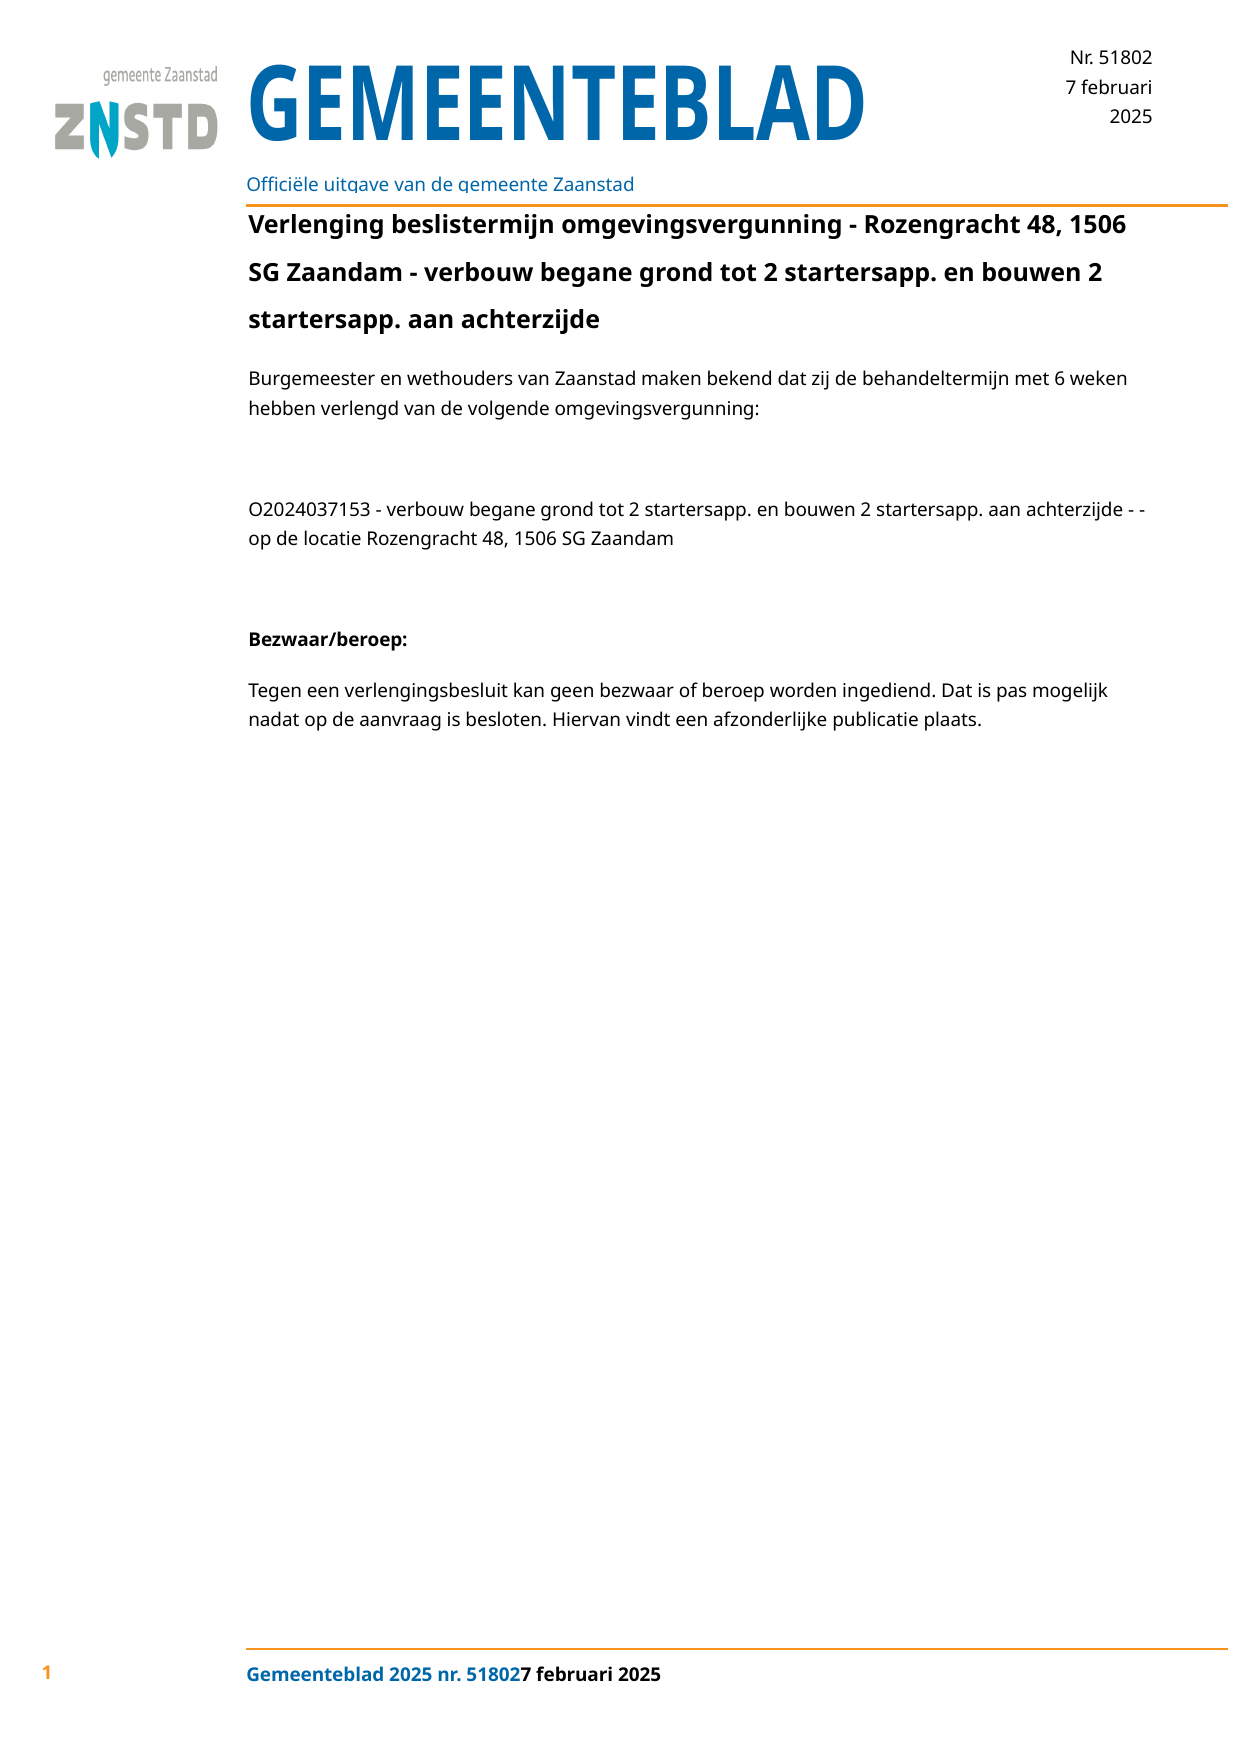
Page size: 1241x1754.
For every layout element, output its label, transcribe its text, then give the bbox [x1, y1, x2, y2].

text Verlenging beslistermijn omgevingsvergunning - Rozengracht 48, 1506 SG Zaandam - verbouw begane grond tot 2 startersapp. en bouwen 2 startersapp. aan achterzijde [248, 207, 1152, 336]
text Bezwaar/beroep: [248, 626, 1152, 652]
picture [41, 47, 231, 172]
text Tegen een verlengingsbesluit kan geen bezwaar of beroep worden ingediend. Dat is pas mogelijk nadat op de aanvraag is besloten. Hiervan vindt een afzonderlijke publicatie plaats. [248, 677, 1152, 732]
text O2024037153 - verbouw begane grond tot 2 startersapp. en bouwen 2 startersapp. aan achterzijde - - op de locatie Rozengracht 48, 1506 SG Zaandam [248, 496, 1152, 551]
text Burgemeester en wethouders van Zaanstad maken bekend dat zij de behandeltermijn met 6 weken hebben verlengd van de volgende omgevingsvergunning: [248, 366, 1152, 421]
